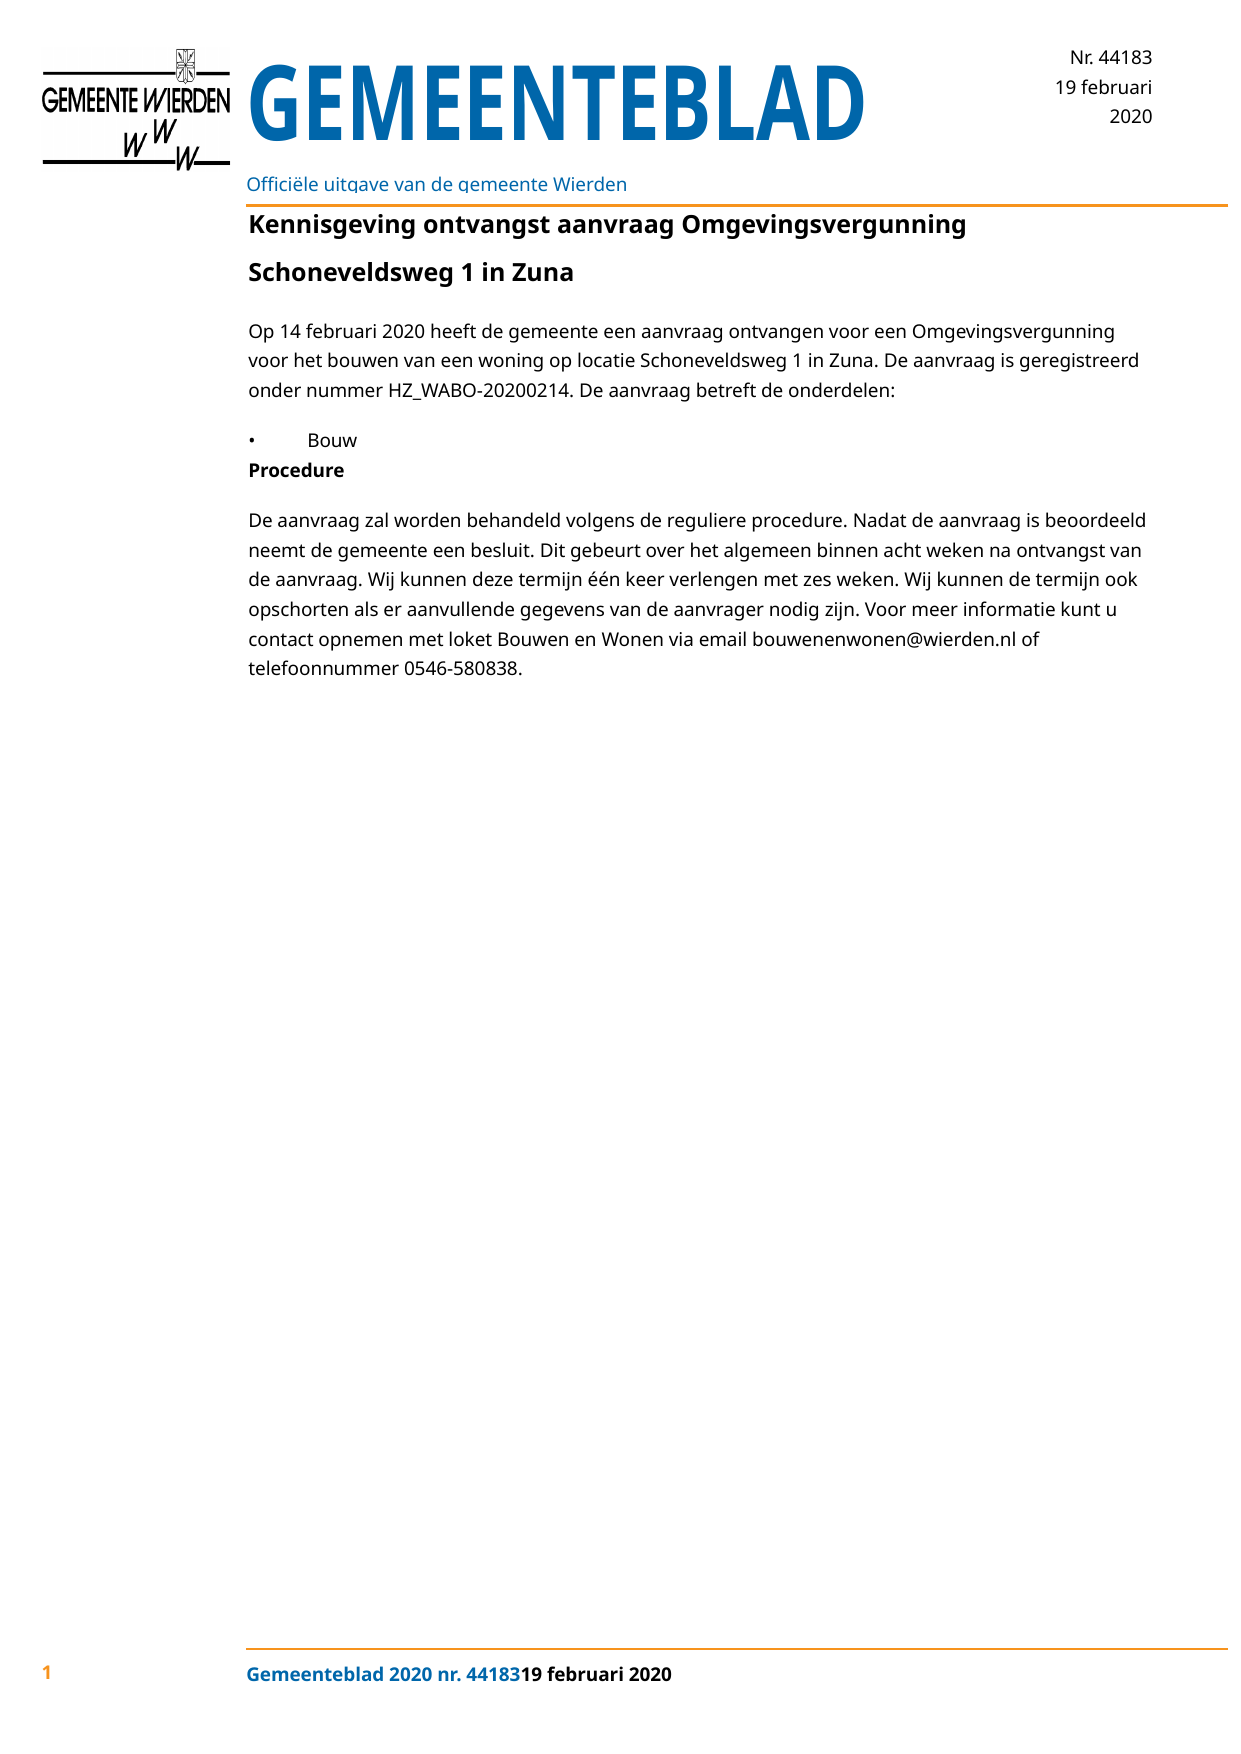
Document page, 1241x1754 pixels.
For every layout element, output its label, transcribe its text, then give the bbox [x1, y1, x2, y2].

text Procedure [248, 457, 1152, 483]
text De aanvraag zal worden behandeld volgens de reguliere procedure. Nadat de aanvraag is beoordeeld neemt de gemeente een besluit. Dit gebeurt over het algemeen binnen acht weken na ontvangst van de aanvraag. Wij kunnen deze termijn één keer verlengen met zes weken. Wij kunnen de termijn ook opschorten als er aanvullende gegevens van de aanvrager nodig zijn. Voor meer informatie kunt u contact opnemen met loket Bouwen en Wonen via email bouwenenwonen@wierden.nl of telefoonnummer 0546-580838. [248, 507, 1152, 681]
text Op 14 februari 2020 heeft de gemeente een aanvraag ontvangen voor een Omgevingsvergunning voor het bouwen van een woning op locatie Schoneveldsweg 1 in Zuna. De aanvraag is geregistreerd onder nummer HZ_WABO-20200214. De aanvraag betreft de onderdelen: [248, 318, 1152, 403]
list Bouw [248, 427, 1152, 453]
picture [41, 47, 231, 172]
text Kennisgeving ontvangst aanvraag Omgevingsvergunning Schoneveldsweg 1 in Zuna [248, 207, 1152, 288]
